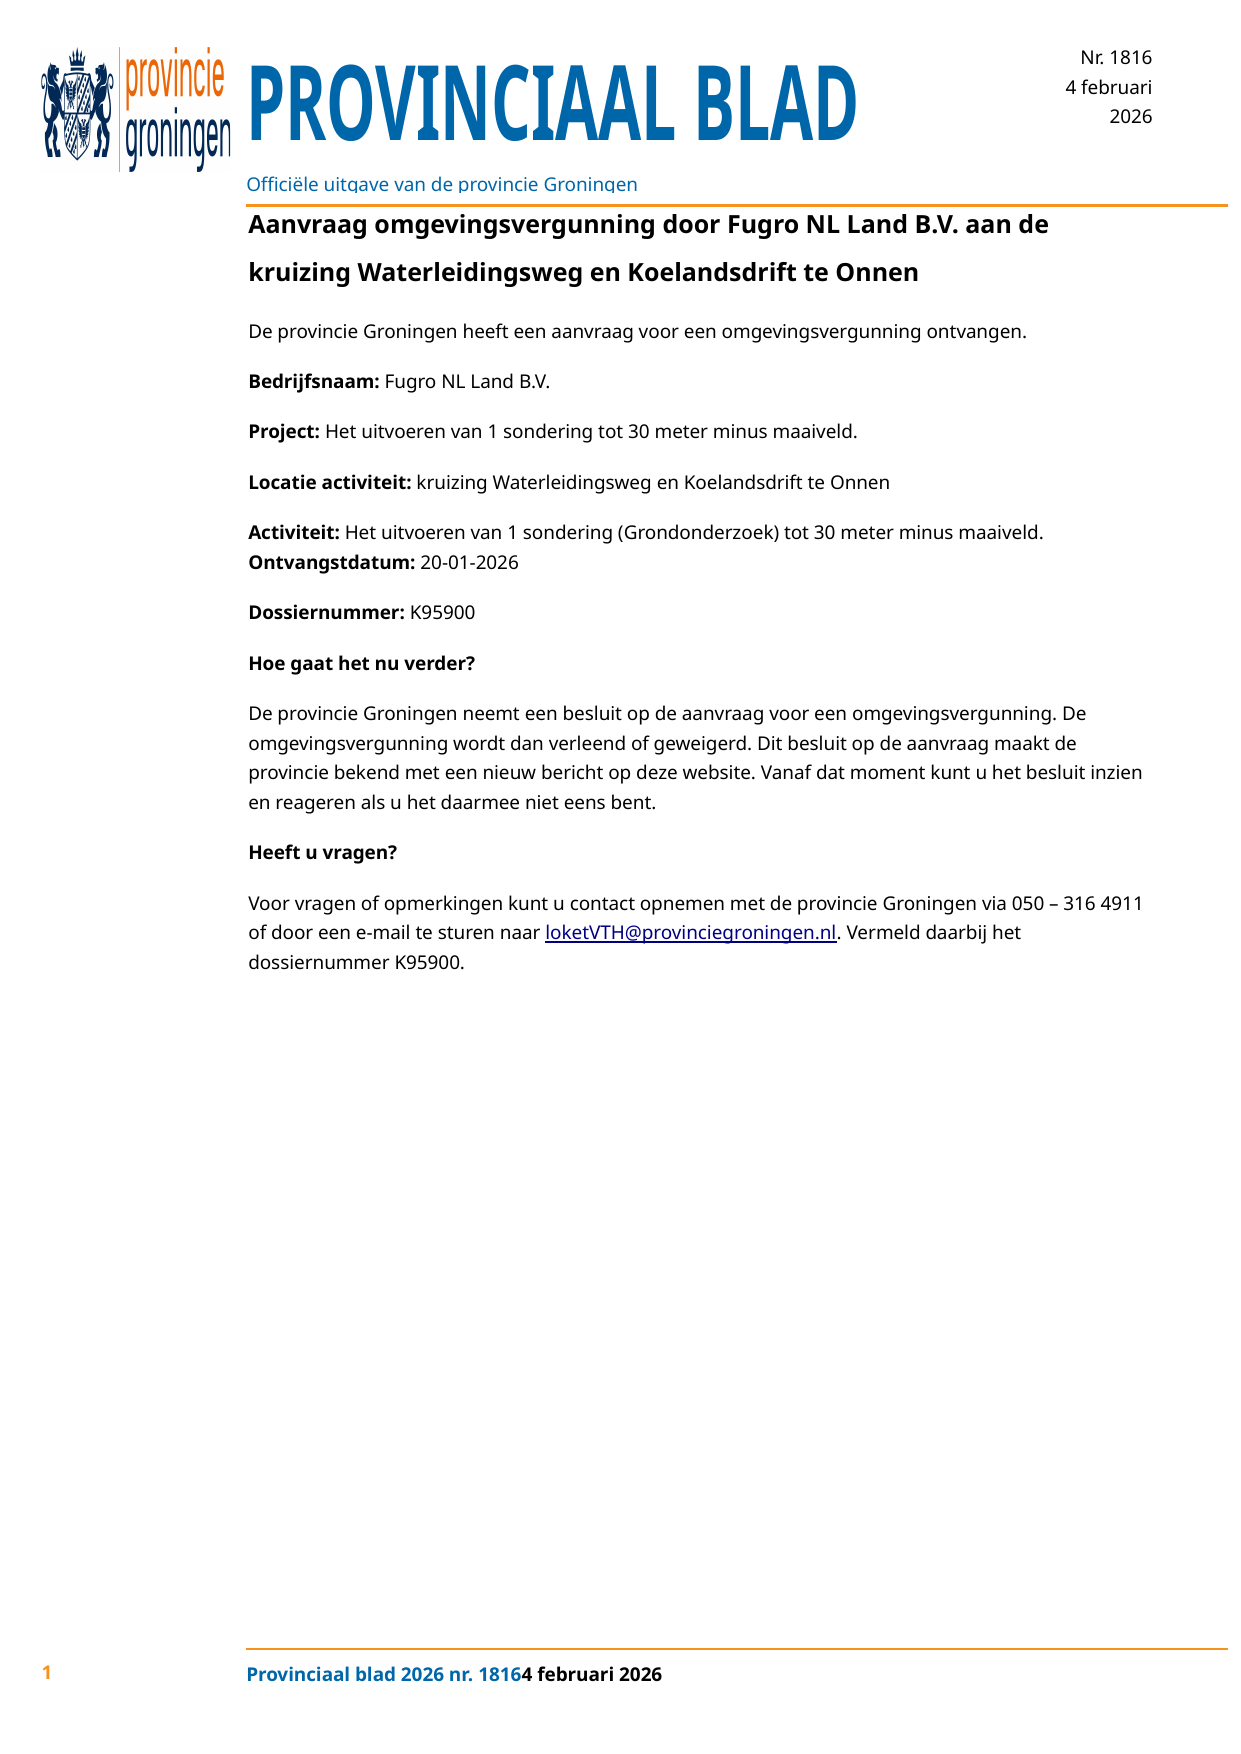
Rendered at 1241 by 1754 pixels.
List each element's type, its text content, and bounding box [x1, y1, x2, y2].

text De provincie Groningen neemt een besluit op de aanvraag voor een omgevingsvergunning. De omgevingsvergunning wordt dan verleend of geweigerd. Dit besluit op de aanvraag maakt de provincie bekend met een nieuw bericht op deze website. Vanaf dat moment kunt u het besluit inzien en reageren als u het daarmee niet eens bent. [248, 700, 1152, 815]
text Voor vragen of opmerkingen kunt u contact opnemen met de provincie Groningen via 050 – 316 4911 of door een e-mail te sturen naar loketVTH@provinciegroningen.nl. Vermeld daarbij het dossiernummer K95900. [248, 890, 1152, 975]
text Heeft u vragen? [248, 839, 1152, 865]
text Dossiernummer: K95900 [248, 599, 1152, 625]
text De provincie Groningen heeft een aanvraag voor een omgevingsvergunning ontvangen. [248, 318, 1152, 344]
text Locatie activiteit: kruizing Waterleidingsweg en Koelandsdrift te Onnen [248, 469, 1152, 495]
text Aanvraag omgevingsvergunning door Fugro NL Land B.V. aan de kruizing Waterleidingsweg en Koelandsdrift te Onnen [248, 207, 1152, 288]
text Project: Het uitvoeren van 1 sondering tot 30 meter minus maaiveld. [248, 419, 1152, 444]
text Bedrijfsnaam: Fugro NL Land B.V. [248, 368, 1152, 394]
text Activiteit: Het uitvoeren van 1 sondering (Grondonderzoek) tot 30 meter minus maaiveld. Ontvangstdatum: 20-01-2026 [248, 519, 1152, 575]
picture [41, 47, 231, 172]
text Hoe gaat het nu verder? [248, 650, 1152, 676]
